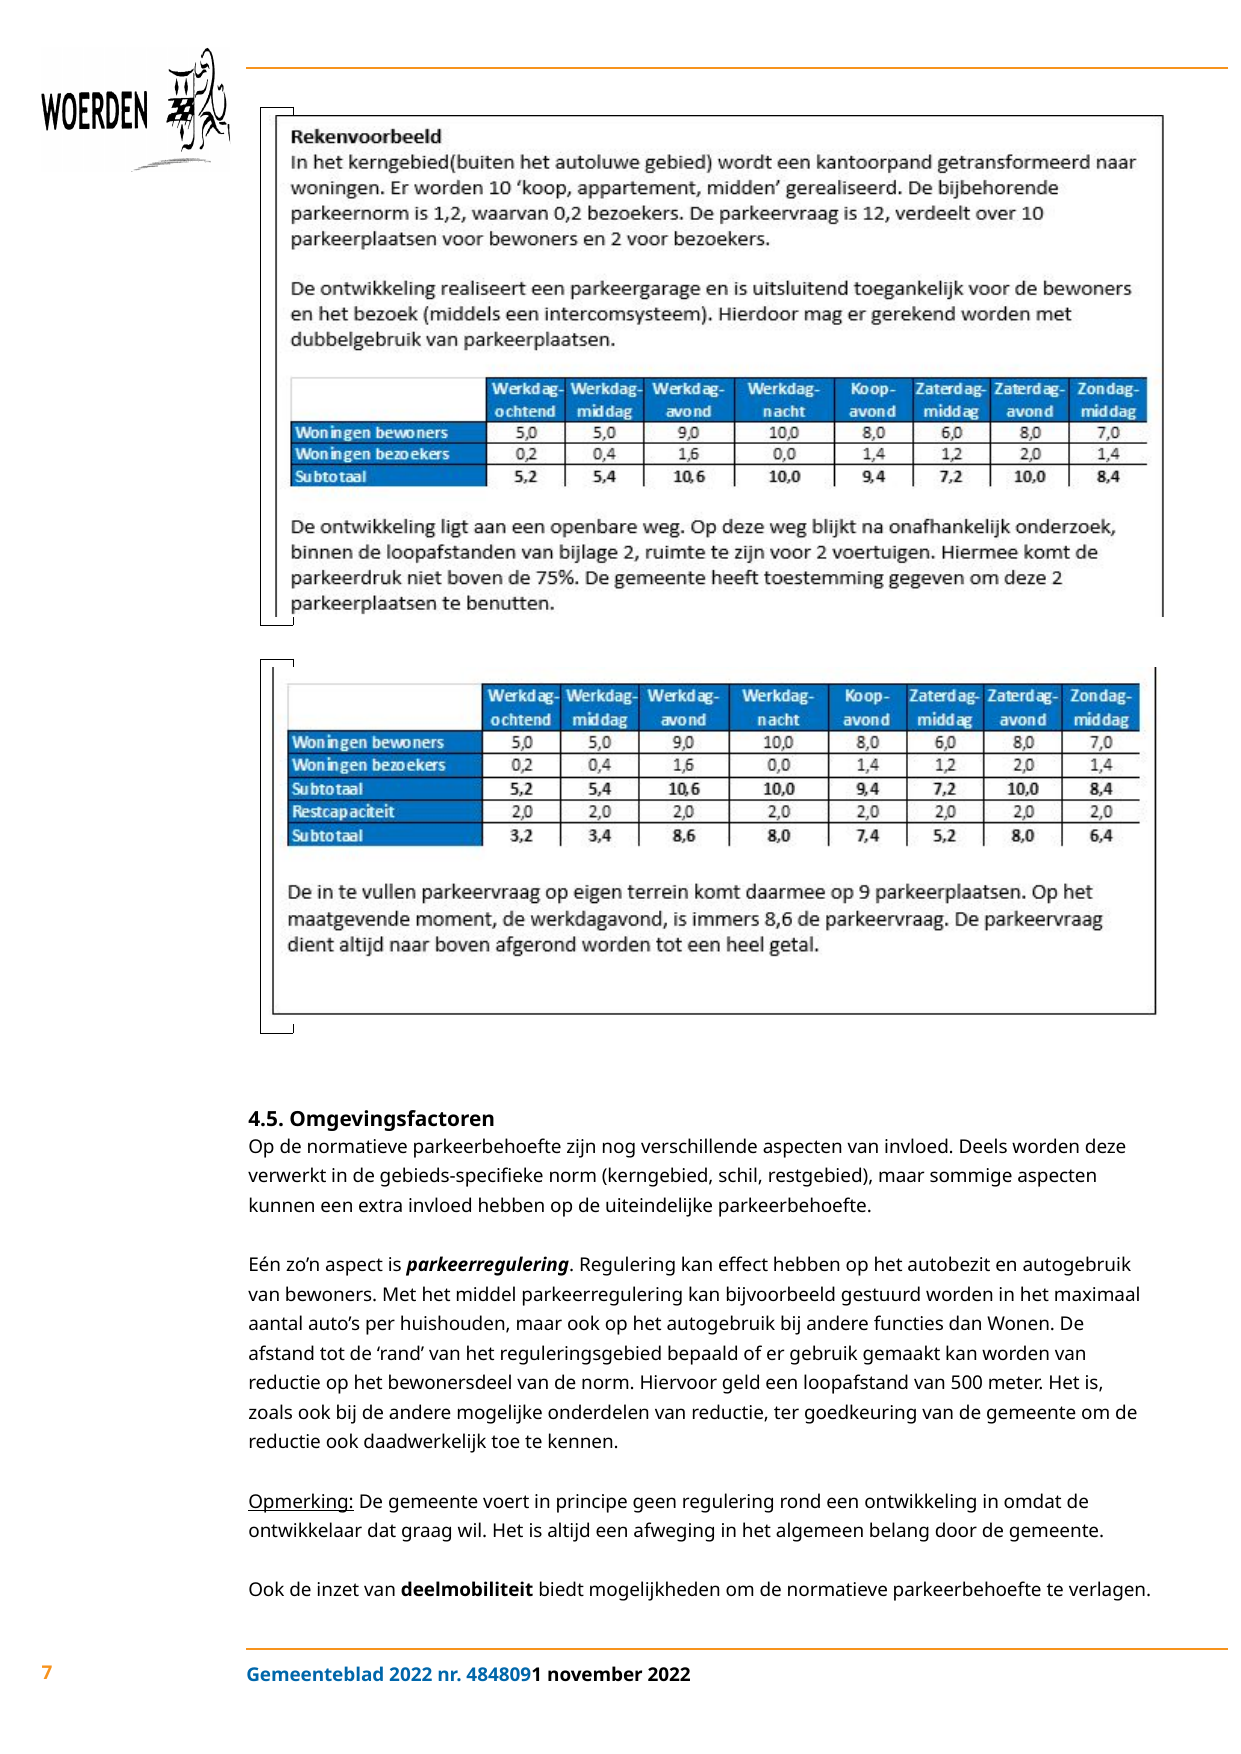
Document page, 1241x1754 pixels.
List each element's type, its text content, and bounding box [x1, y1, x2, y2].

text Op de normatieve parkeerbehoefte zijn nog verschillende aspecten van invloed. Deels worden deze verwerkt in de gebieds-specifieke norm (kerngebied, schil, restgebied), maar sommige aspecten kunnen een extra invloed hebben op de uiteindelijke parkeerbehoefte. [248, 1133, 1152, 1218]
text 4.5. Omgevingsfactoren [248, 1104, 1152, 1133]
text Opmerking: De gemeente voert in principe geen regulering rond een ontwikkeling in omdat de ontwikkelaar dat graag wil. Het is altijd een afweging in het algemeen belang door de gemeente. [248, 1488, 1152, 1543]
picture [268, 115, 1173, 617]
text Ook de inzet van deelmobiliteit biedt mogelijkheden om de normatieve parkeerbehoefte te verlagen. [248, 1577, 1152, 1602]
picture [41, 47, 231, 172]
picture [268, 667, 1173, 1024]
text Eén zo’n aspect is parkeerregulering. Regulering kan effect hebben op het autobezit en autogebruik van bewoners. Met het middel parkeerregulering kan bijvoorbeeld gestuurd worden in het maximaal aantal auto’s per huishouden, maar ook op het autogebruik bij andere functies dan Wonen. De afstand tot de ‘rand’ van het reguleringsgebied bepaald of er gebruik gemaakt kan worden van reductie op het bewonersdeel van de norm. Hiervoor geld een loopafstand van 500 meter. Het is, zoals ook bij de andere mogelijke onderdelen van reductie, ter goedkeuring van de gemeente om de reductie ook daadwerkelijk toe te kennen. [248, 1251, 1152, 1454]
